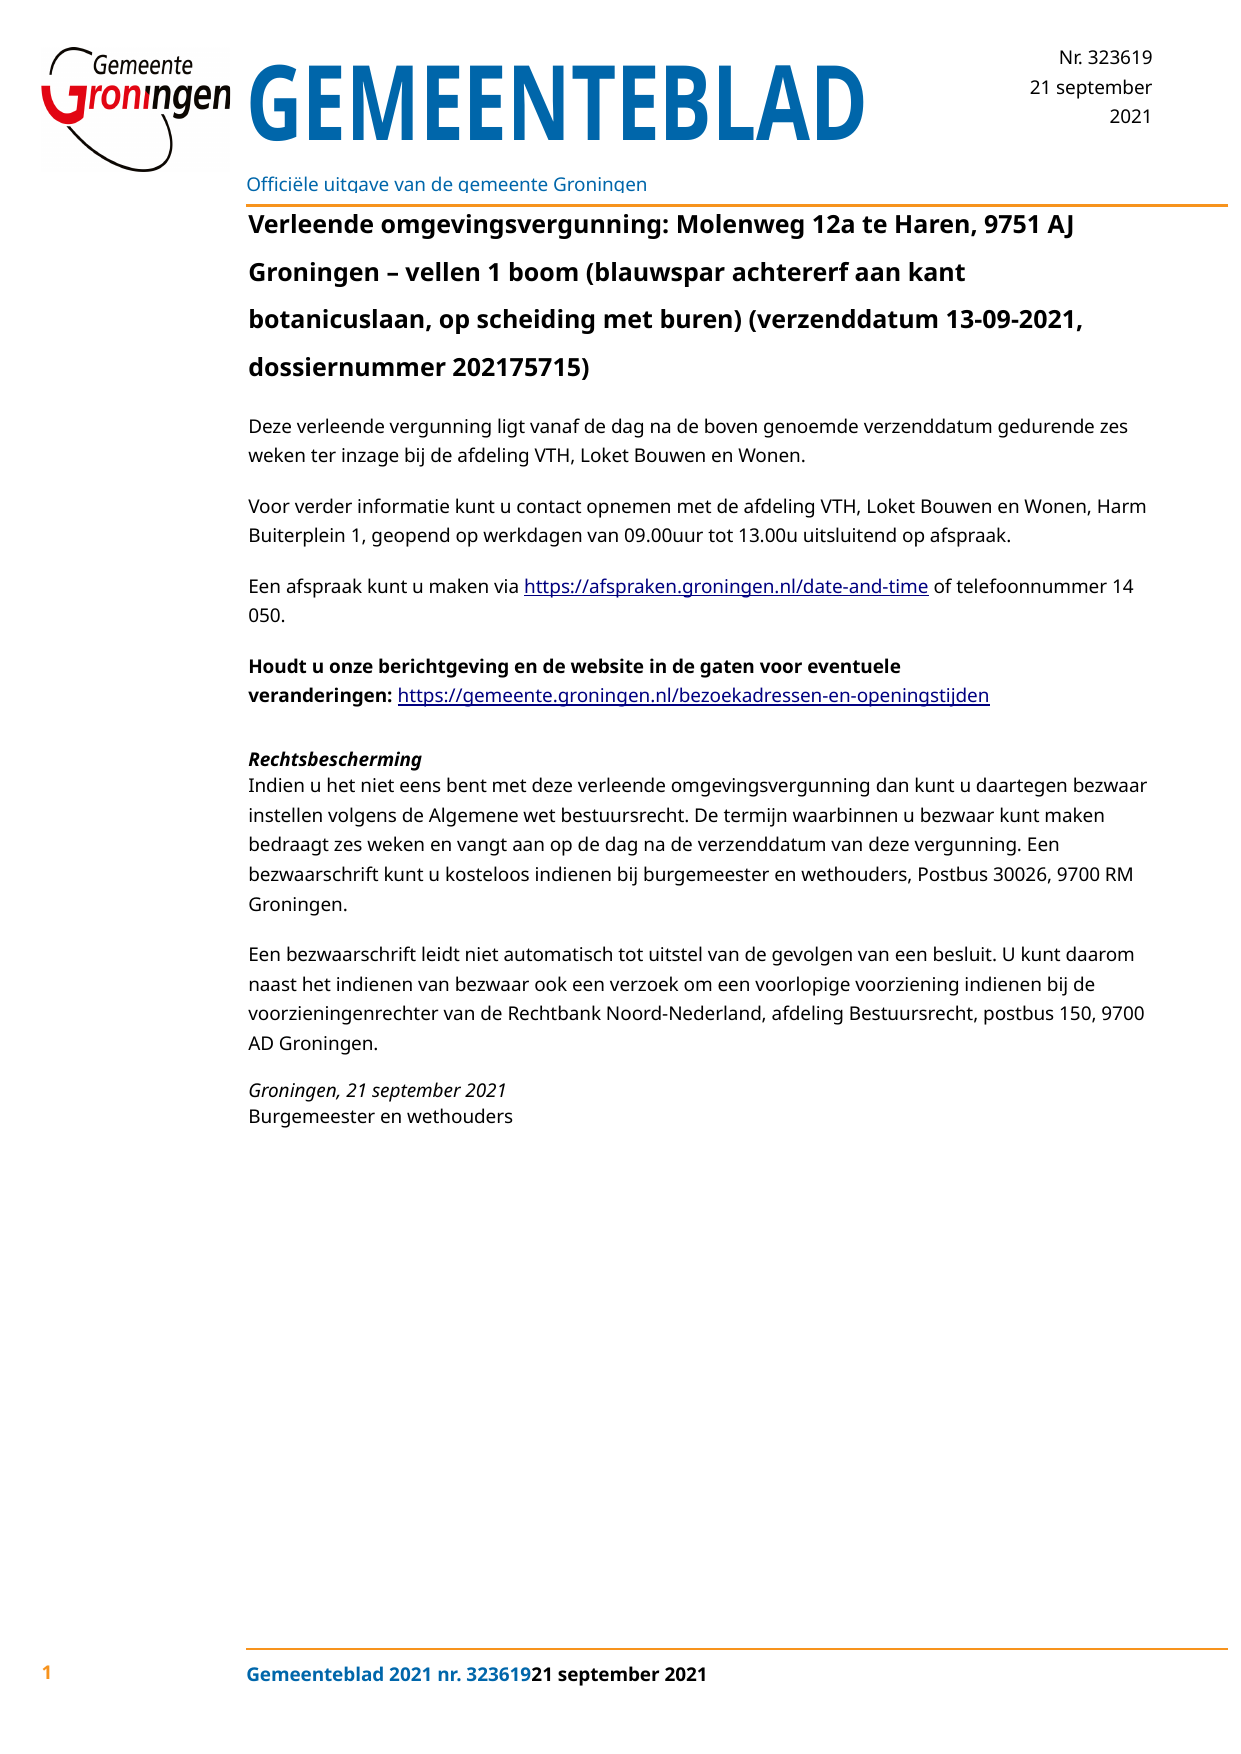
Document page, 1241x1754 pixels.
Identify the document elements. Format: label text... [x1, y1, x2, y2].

text Deze verleende vergunning ligt vanaf de dag na de boven genoemde verzenddatum gedurende zes weken ter inzage bij de afdeling VTH, Loket Bouwen en Wonen. [248, 413, 1152, 468]
text Verleende omgevingsvergunning: Molenweg 12a te Haren, 9751 AJ Groningen – vellen 1 boom (blauwspar achtererf aan kant botanicuslaan, op scheiding met buren) (verzenddatum 13-09-2021, dossiernummer 202175715) [248, 207, 1152, 384]
text Groningen, 21 september 2021 [248, 1078, 1152, 1103]
picture [41, 47, 231, 172]
text Rechtsbescherming [248, 747, 1152, 772]
text Indien u het niet eens bent met deze verleende omgevingsvergunning dan kunt u daartegen bezwaar instellen volgens de Algemene wet bestuursrecht. De termijn waarbinnen u bezwaar kunt maken bedraagt zes weken en vangt aan op de dag na de verzenddatum van deze vergunning. Een bezwaarschrift kunt u kosteloos indienen bij burgemeester en wethouders, Postbus 30026, 9700 RM Groningen. [248, 772, 1152, 916]
text Voor verder informatie kunt u contact opnemen met de afdeling VTH, Loket Bouwen en Wonen, Harm Buiterplein 1, geopend op werkdagen van 09.00uur tot 13.00u uitsluitend op afspraak. [248, 493, 1152, 548]
text Burgemeester en wethouders [248, 1103, 1152, 1129]
text Houdt u onze berichtgeving en de website in de gaten voor eventuele veranderingen: https://gemeente.groningen.nl/bezoekadressen-en-openingstijden [248, 653, 1152, 708]
text Een afspraak kunt u maken via https://afspraken.groningen.nl/date-and-time of telefoonnummer 14 050. [248, 573, 1152, 628]
text Een bezwaarschrift leidt niet automatisch tot uitstel van de gevolgen van een besluit. U kunt daarom naast het indienen van bezwaar ook een verzoek om een voorlopige voorziening indienen bij de voorzieningenrechter van de Rechtbank Noord-Nederland, afdeling Bestuursrecht, postbus 150, 9700 AD Groningen. [248, 941, 1152, 1056]
